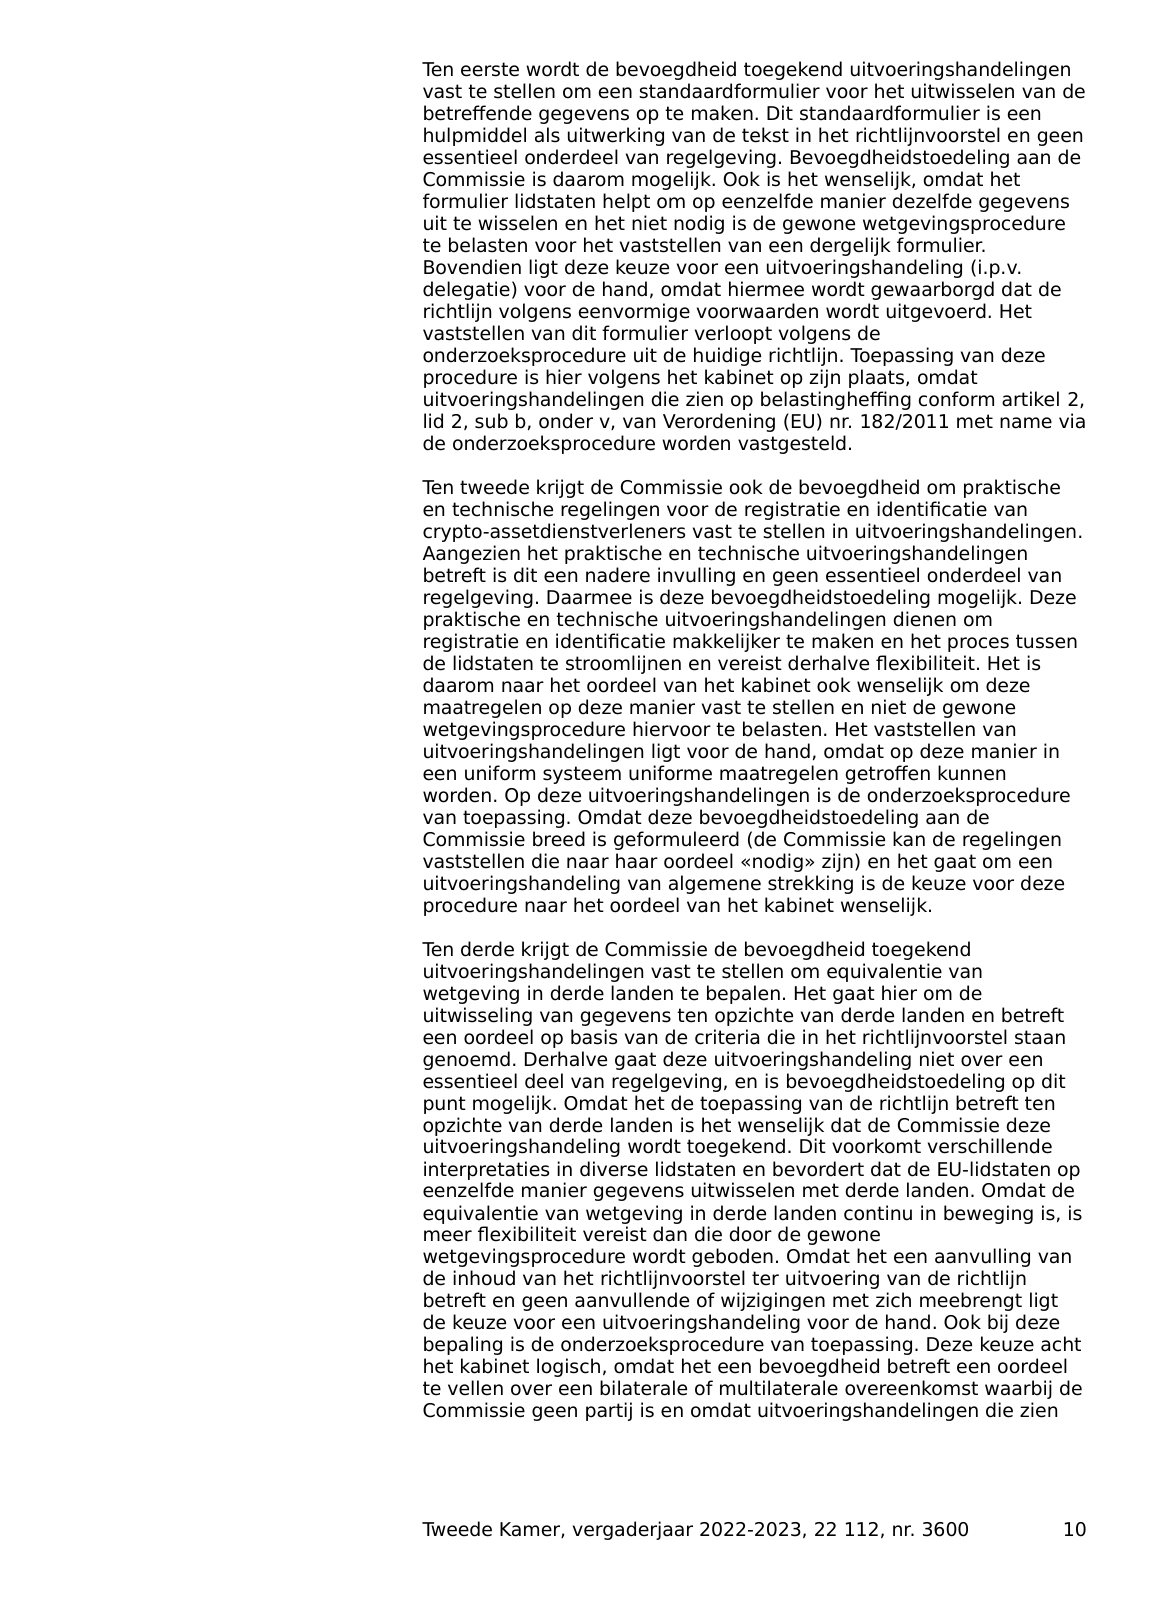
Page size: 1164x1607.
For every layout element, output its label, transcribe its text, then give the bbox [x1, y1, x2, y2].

text Ten tweede krijgt de Commissie ook de bevoegdheid om praktische en technische regelingen voor de registratie en identificatie van crypto-assetdienstverleners vast te stellen in uitvoeringshandelingen. Aangezien het praktische en technische uitvoeringshandelingen betreft is dit een nadere invulling en geen essentieel onderdeel van regelgeving. Daarmee is deze bevoegdheidstoedeling mogelijk. Deze praktische en technische uitvoeringshandelingen dienen om registratie en identificatie makkelijker te maken en het proces tussen de lidstaten te stroomlijnen en vereist derhalve flexibiliteit. Het is daarom naar het oordeel van het kabinet ook wenselijk om deze maatregelen op deze manier vast te stellen en niet de gewone wetgevingsprocedure hiervoor te belasten. Het vaststellen van uitvoeringshandelingen ligt voor de hand, omdat op deze manier in een uniform systeem uniforme maatregelen getroffen kunnen worden. Op deze uitvoeringshandelingen is de onderzoeksprocedure van toepassing. Omdat deze bevoegdheidstoedeling aan de Commissie breed is geformuleerd (de Commissie kan de regelingen vaststellen die naar haar oordeel «nodig» zijn) en het gaat om een uitvoeringshandeling van algemene strekking is de keuze voor deze procedure naar het oordeel van het kabinet wenselijk. [422, 477, 1087, 916]
text Ten derde krijgt de Commissie de bevoegdheid toegekend uitvoeringshandelingen vast te stellen om equivalentie van wetgeving in derde landen te bepalen. Het gaat hier om de uitwisseling van gegevens ten opzichte van derde landen en betreft een oordeel op basis van de criteria die in het richtlijnvoorstel staan genoemd. Derhalve gaat deze uitvoeringshandeling niet over een essentieel deel van regelgeving, en is bevoegdheidstoedeling op dit punt mogelijk. Omdat het de toepassing van de richtlijn betreft ten opzichte van derde landen is het wenselijk dat de Commissie deze uitvoeringshandeling wordt toegekend. Dit voorkomt verschillende interpretaties in diverse lidstaten en bevordert dat de EU-lidstaten op eenzelfde manier gegevens uitwisselen met derde landen. Omdat de equivalentie van wetgeving in derde landen continu in beweging is, is meer flexibiliteit vereist dan die door de gewone wetgevingsprocedure wordt geboden. Omdat het een aanvulling van de inhoud van het richtlijnvoorstel ter uitvoering van de richtlijn betreft en geen aanvullende of wijzigingen met zich meebrengt ligt de keuze voor een uitvoeringshandeling voor de hand. Ook bij deze bepaling is de onderzoeksprocedure van toepassing. Deze keuze acht het kabinet logisch, omdat het een bevoegdheid betreft een oordeel te vellen over een bilaterale of multilaterale overeenkomst waarbij de Commissie geen partij is en omdat uitvoeringshandelingen die zien [422, 939, 1087, 1422]
text Ten eerste wordt de bevoegdheid toegekend uitvoeringshandelingen vast te stellen om een standaardformulier voor het uitwisselen van de betreffende gegevens op te maken. Dit standaardformulier is een hulpmiddel als uitwerking van de tekst in het richtlijnvoorstel en geen essentieel onderdeel van regelgeving. Bevoegdheidstoedeling aan de Commissie is daarom mogelijk. Ook is het wenselijk, omdat het formulier lidstaten helpt om op eenzelfde manier dezelfde gegevens uit te wisselen en het niet nodig is de gewone wetgevingsprocedure te belasten voor het vaststellen van een dergelijk formulier. Bovendien ligt deze keuze voor een uitvoeringshandeling (i.p.v. delegatie) voor de hand, omdat hiermee wordt gewaarborgd dat de richtlijn volgens eenvormige voorwaarden wordt uitgevoerd. Het vaststellen van dit formulier verloopt volgens de onderzoeksprocedure uit de huidige richtlijn. Toepassing van deze procedure is hier volgens het kabinet op zijn plaats, omdat uitvoeringshandelingen die zien op belastingheffing conform artikel 2, lid 2, sub b, onder v, van Verordening (EU) nr. 182/2011 met name via de onderzoeksprocedure worden vastgesteld. [422, 59, 1087, 455]
